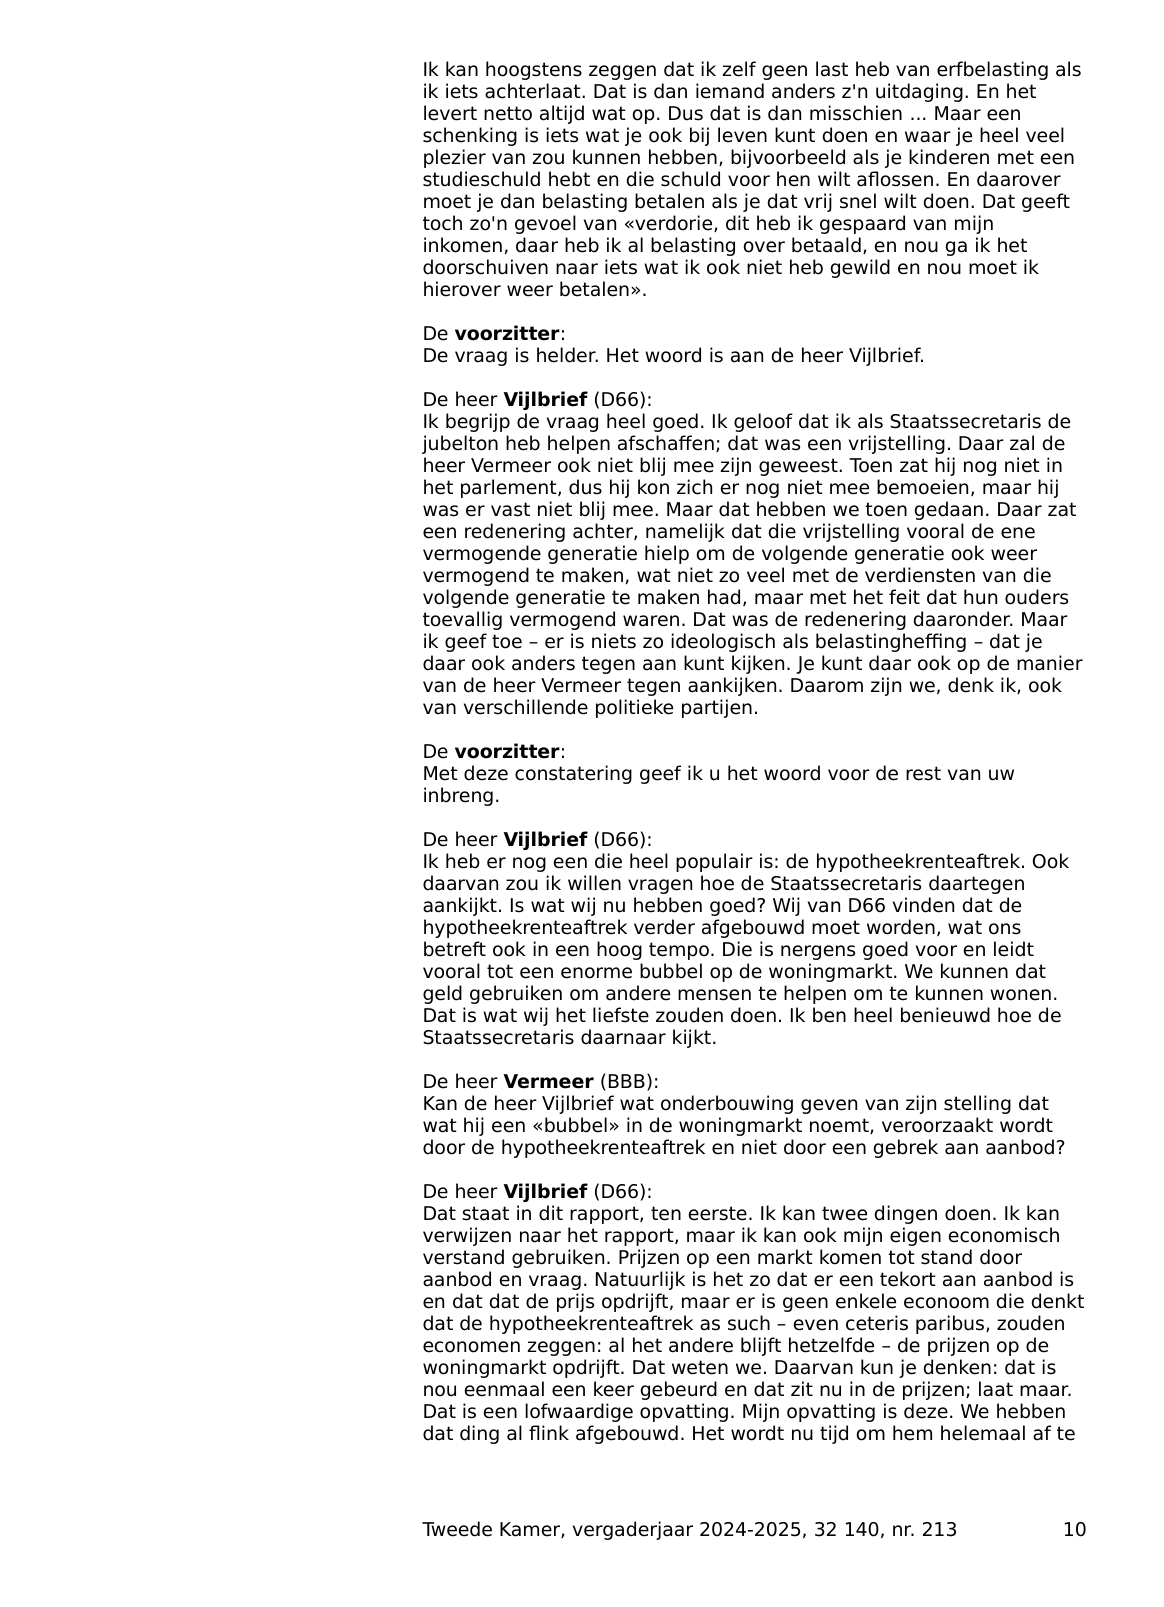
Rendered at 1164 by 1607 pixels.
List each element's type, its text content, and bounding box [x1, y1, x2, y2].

text Ik heb er nog een die heel populair is: de hypotheekrenteaftrek. Ook daarvan zou ik willen vragen hoe de Staatssecretaris daartegen aankijkt. Is wat wij nu hebben goed? Wij van D66 vinden dat de hypotheekrenteaftrek verder afgebouwd moet worden, wat ons betreft ook in een hoog tempo. Die is nergens goed voor en leidt vooral tot een enorme bubbel op de woningmarkt. We kunnen dat geld gebruiken om andere mensen te helpen om te kunnen wonen. Dat is wat wij het liefste zouden doen. Ik ben heel benieuwd hoe de Staatssecretaris daarnaar kijkt. [422, 851, 1087, 1049]
text De vraag is helder. Het woord is aan de heer Vijlbrief. [422, 345, 1087, 367]
text Ik kan hoogstens zeggen dat ik zelf geen last heb van erfbelasting als ik iets achterlaat. Dat is dan iemand anders z'n uitdaging. En het levert netto altijd wat op. Dus dat is dan misschien ... Maar een schenking is iets wat je ook bij leven kunt doen en waar je heel veel plezier van zou kunnen hebben, bijvoorbeeld als je kinderen met een studieschuld hebt en die schuld voor hen wilt aflossen. En daarover moet je dan belasting betalen als je dat vrij snel wilt doen. Dat geeft toch zo'n gevoel van «verdorie, dit heb ik gespaard van mijn inkomen, daar heb ik al belasting over betaald, en nou ga ik het doorschuiven naar iets wat ik ook niet heb gewild en nou moet ik hierover weer betalen». [422, 59, 1087, 301]
text De heer Vijlbrief (D66): [422, 1181, 1087, 1203]
text Dat staat in dit rapport, ten eerste. Ik kan twee dingen doen. Ik kan verwijzen naar het rapport, maar ik kan ook mijn eigen economisch verstand gebruiken. Prijzen op een markt komen tot stand door aanbod en vraag. Natuurlijk is het zo dat er een tekort aan aanbod is en dat dat de prijs opdrijft, maar er is geen enkele econoom die denkt dat de hypotheekrenteaftrek as such – even ceteris paribus, zouden economen zeggen: al het andere blijft hetzelfde – de prijzen op de woningmarkt opdrijft. Dat weten we. Daarvan kun je denken: dat is nou eenmaal een keer gebeurd en dat zit nu in de prijzen; laat maar. Dat is een lofwaardige opvatting. Mijn opvatting is deze. We hebben dat ding al flink afgebouwd. Het wordt nu tijd om hem helemaal af te [422, 1203, 1087, 1445]
text De heer Vijlbrief (D66): [422, 389, 1087, 411]
text De heer Vermeer (BBB): [422, 1071, 1087, 1093]
text Ik begrijp de vraag heel goed. Ik geloof dat ik als Staatssecretaris de jubelton heb helpen afschaffen; dat was een vrijstelling. Daar zal de heer Vermeer ook niet blij mee zijn geweest. Toen zat hij nog niet in het parlement, dus hij kon zich er nog niet mee bemoeien, maar hij was er vast niet blij mee. Maar dat hebben we toen gedaan. Daar zat een redenering achter, namelijk dat die vrijstelling vooral de ene vermogende generatie hielp om de volgende generatie ook weer vermogend te maken, wat niet zo veel met de verdiensten van die volgende generatie te maken had, maar met het feit dat hun ouders toevallig vermogend waren. Dat was de redenering daaronder. Maar ik geef toe – er is niets zo ideologisch als belastingheffing – dat je daar ook anders tegen aan kunt kijken. Je kunt daar ook op de manier van de heer Vermeer tegen aankijken. Daarom zijn we, denk ik, ook van verschillende politieke partijen. [422, 411, 1087, 719]
text De voorzitter: [422, 741, 1087, 763]
text De voorzitter: [422, 323, 1087, 345]
text Met deze constatering geef ik u het woord voor de rest van uw inbreng. [422, 763, 1087, 807]
text Kan de heer Vijlbrief wat onderbouwing geven van zijn stelling dat wat hij een «bubbel» in de woningmarkt noemt, veroorzaakt wordt door de hypotheekrenteaftrek en niet door een gebrek aan aanbod? [422, 1093, 1087, 1159]
text De heer Vijlbrief (D66): [422, 829, 1087, 851]
